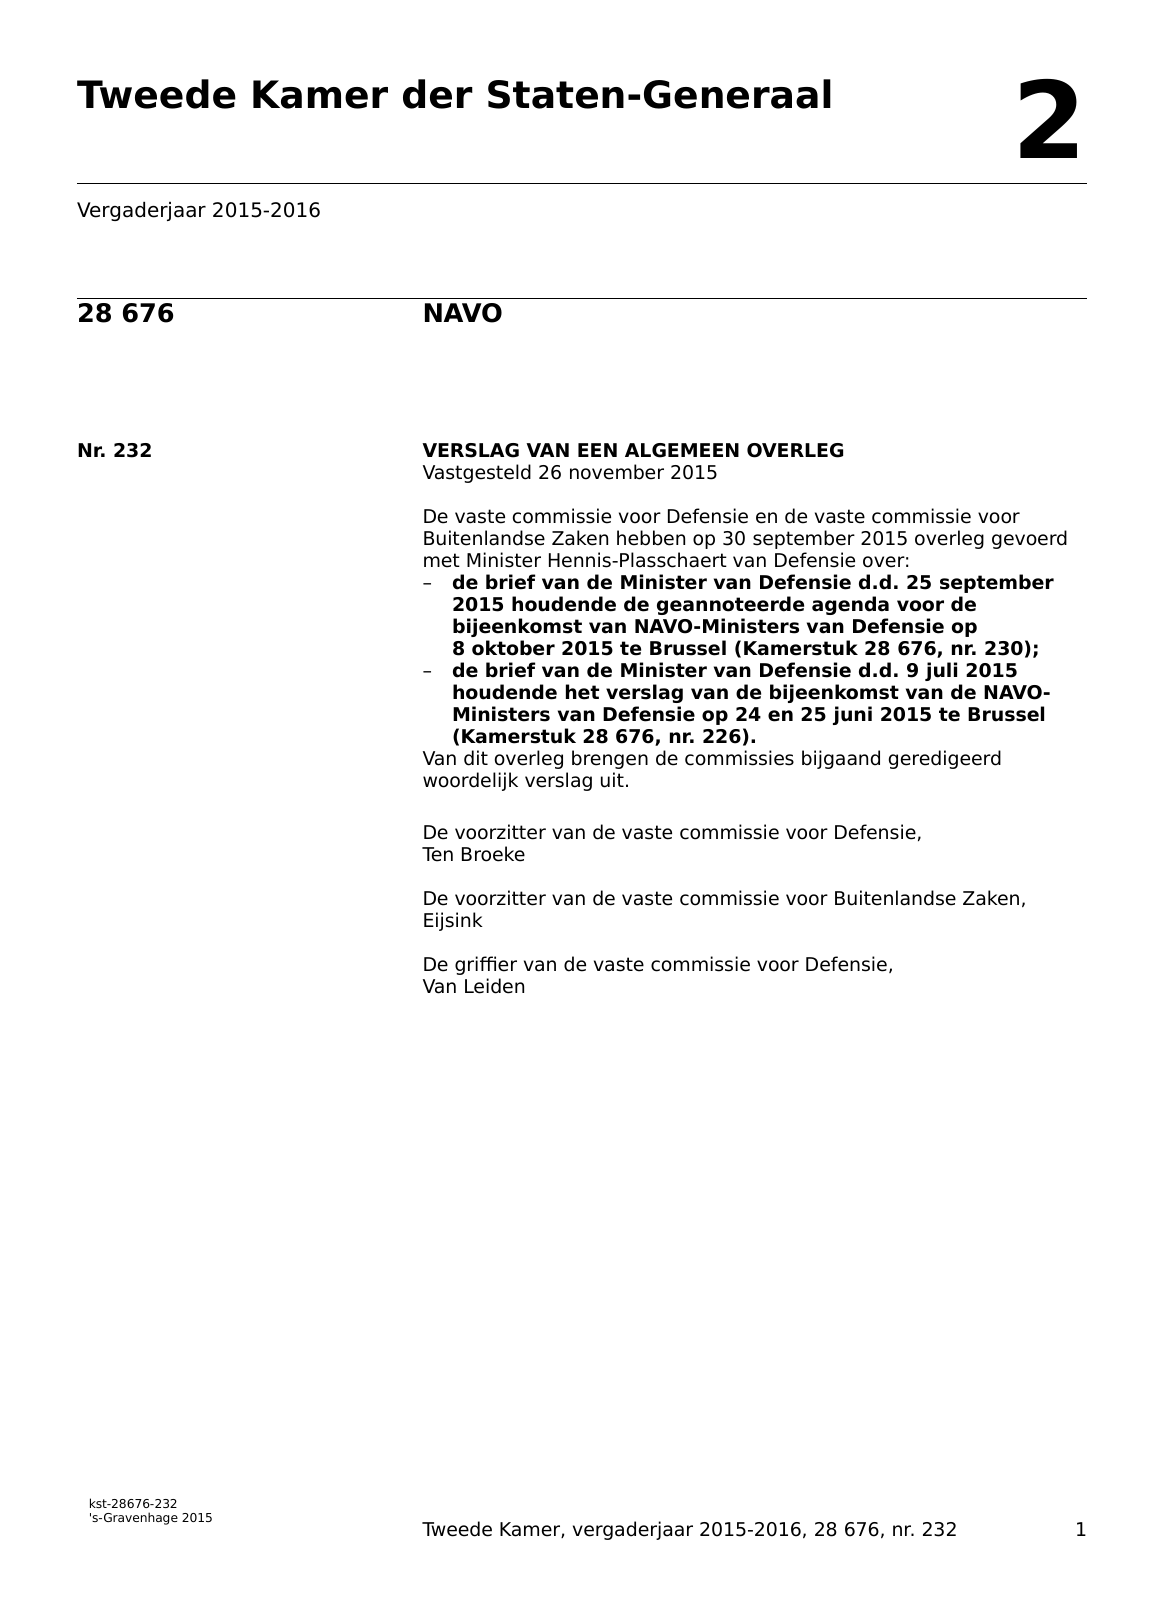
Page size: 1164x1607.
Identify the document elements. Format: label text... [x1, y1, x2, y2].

table_header 2 [886, 59, 1087, 183]
text Vastgesteld 26 november 2015 [422, 462, 1087, 484]
text De voorzitter van de vaste commissie voor Defensie, Ten Broeke [422, 822, 1087, 866]
table_header Tweede Kamer der Staten-Generaal [77, 59, 886, 183]
text – de brief van de Minister van Defensie d.d. 25 september 2015 houdende de geannoteerde agenda voor de bijeenkomst van NAVO-Ministers van Defensie op 8 oktober 2015 te Brussel (Kamerstuk 28 676, nr. 230); [422, 572, 1087, 660]
text – de brief van de Minister van Defensie d.d. 9 juli 2015 houdende het verslag van de bijeenkomst van de NAVO-Ministers van Defensie op 24 en 25 juni 2015 te Brussel (Kamerstuk 28 676, nr. 226). [422, 660, 1087, 748]
text De vaste commissie voor Defensie en de vaste commissie voor Buitenlandse Zaken hebben op 30 september 2015 overleg gevoerd met Minister Hennis-Plasschaert van Defensie over: [422, 506, 1087, 572]
text De voorzitter van de vaste commissie voor Buitenlandse Zaken, Eijsink [422, 888, 1087, 932]
text 's-Gravenhage 2015 [88, 1511, 323, 1525]
table_cell Vergaderjaar 2015-2016 [77, 184, 1087, 298]
text kst-28676-232 [88, 1497, 323, 1511]
subtitle Nr. 232 VERSLAG VAN EEN ALGEMEEN OVERLEG [77, 440, 1087, 462]
text De griffier van de vaste commissie voor Defensie, Van Leiden [422, 954, 1087, 998]
text Van dit overleg brengen de commissies bijgaand geredigeerd woordelijk verslag uit. [422, 748, 1087, 792]
subtitle 28 676 NAVO [77, 299, 1087, 329]
